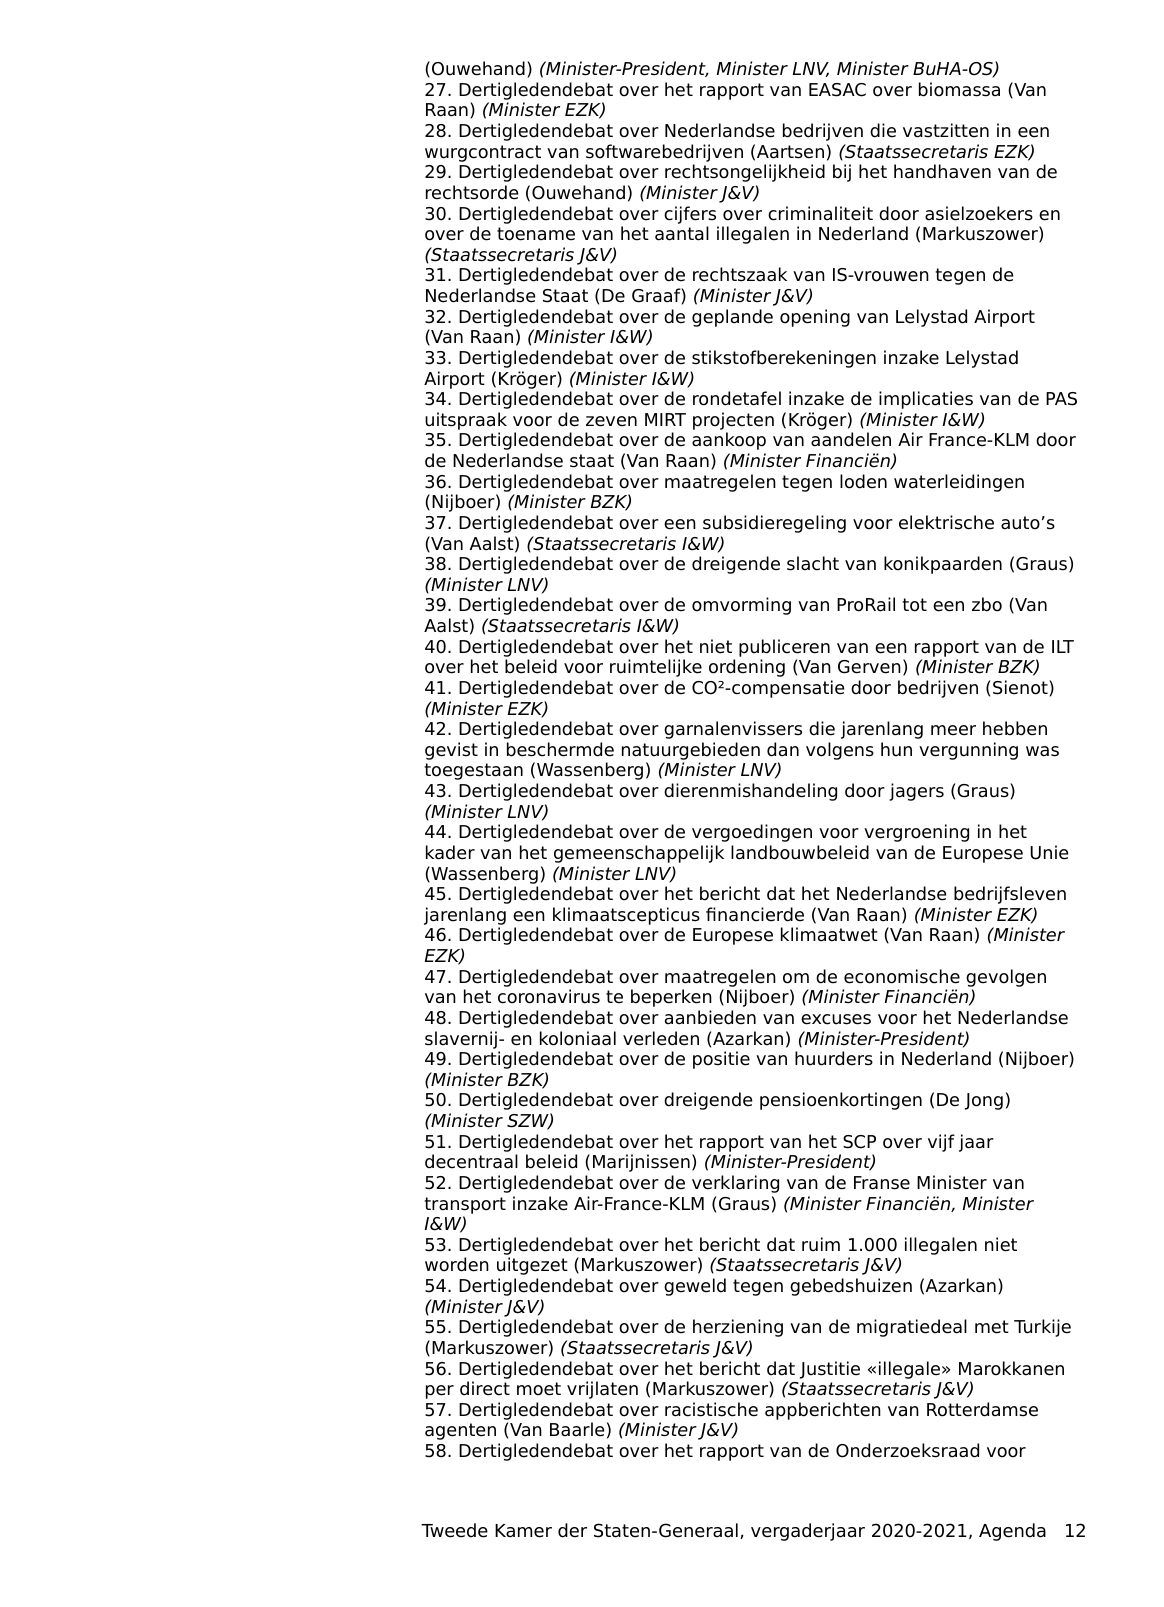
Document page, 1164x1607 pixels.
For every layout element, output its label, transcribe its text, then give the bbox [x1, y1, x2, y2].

table_cell [401, 1317, 418, 1358]
table_cell [77, 595, 401, 637]
table_cell [401, 265, 418, 307]
table_cell 50. Dertigledendebat over dreigende pensioenkortingen (De Jong) (Minister SZW) [418, 1090, 1087, 1132]
table_cell [401, 307, 418, 348]
table_cell 42. Dertigledendebat over garnalenvissers die jarenlang meer hebben gevist in beschermde natuurgebieden dan volgens hun vergunning was toegestaan (Wassenberg) (Minister LNV) [418, 719, 1087, 781]
table_cell [77, 884, 401, 925]
table_cell [77, 80, 401, 121]
table_cell [401, 781, 418, 822]
table_cell [77, 637, 401, 678]
table_cell [401, 121, 418, 162]
table_cell 52. Dertigledendebat over de verklaring van de Franse Minister van transport inzake Air-France-KLM (Graus) (Minister Financiën, Minister I&W) [418, 1173, 1087, 1235]
table_cell [401, 678, 418, 719]
table_cell [77, 967, 401, 1008]
table_cell 32. Dertigledendebat over de geplande opening van Lelystad Airport (Van Raan) (Minister I&W) [418, 307, 1087, 348]
table_cell 27. Dertigledendebat over het rapport van EASAC over biomassa (Van Raan) (Minister EZK) [418, 80, 1087, 121]
table_cell [77, 554, 401, 595]
table_cell 35. Dertigledendebat over de aankoop van aandelen Air France-KLM door de Nederlandse staat (Van Raan) (Minister Financiën) [418, 430, 1087, 472]
table_cell [77, 389, 401, 430]
table_cell 57. Dertigledendebat over racistische appberichten van Rotterdamse agenten (Van Baarle) (Minister J&V) [418, 1400, 1087, 1441]
table_cell 56. Dertigledendebat over het bericht dat Justitie «illegale» Marokkanen per direct moet vrijlaten (Markuszower) (Staatssecretaris J&V) [418, 1359, 1087, 1400]
table_cell [401, 59, 418, 80]
table_cell [77, 1441, 401, 1462]
table_cell [401, 719, 418, 781]
table_cell [77, 1359, 401, 1400]
table_cell [77, 1317, 401, 1358]
table_cell [401, 1132, 418, 1173]
table_cell [401, 1235, 418, 1276]
table_cell 53. Dertigledendebat over het bericht dat ruim 1.000 illegalen niet worden uitgezet (Markuszower) (Staatssecretaris J&V) [418, 1235, 1087, 1276]
table_cell 28. Dertigledendebat over Nederlandse bedrijven die vastzitten in een wurgcontract van softwarebedrijven (Aartsen) (Staatssecretaris EZK) [418, 121, 1087, 162]
table_cell [77, 265, 401, 307]
table_cell [401, 162, 418, 203]
table_cell 46. Dertigledendebat over de Europese klimaatwet (Van Raan) (Minister EZK) [418, 925, 1087, 967]
table_cell [77, 1276, 401, 1317]
table_cell [401, 472, 418, 513]
table_cell [77, 1049, 401, 1090]
table_cell [77, 307, 401, 348]
table_cell [401, 595, 418, 637]
table_cell [401, 925, 418, 967]
table_cell 54. Dertigledendebat over geweld tegen gebedshuizen (Azarkan) (Minister J&V) [418, 1276, 1087, 1317]
table_cell 34. Dertigledendebat over de rondetafel inzake de implicaties van de PAS uitspraak voor de zeven MIRT projecten (Kröger) (Minister I&W) [418, 389, 1087, 430]
table_cell [401, 1008, 418, 1049]
table_cell [77, 1400, 401, 1441]
table_cell 36. Dertigledendebat over maatregelen tegen loden waterleidingen (Nijboer) (Minister BZK) [418, 472, 1087, 513]
table_cell [77, 822, 401, 884]
table_cell [401, 1359, 418, 1400]
table_cell [77, 1132, 401, 1173]
table_cell 48. Dertigledendebat over aanbieden van excuses voor het Nederlandse slavernij- en koloniaal verleden (Azarkan) (Minister-President) [418, 1008, 1087, 1049]
table_cell (Ouwehand) (Minister-President, Minister LNV, Minister BuHA-OS) [418, 59, 1087, 80]
table_cell [401, 204, 418, 265]
table_cell 43. Dertigledendebat over dierenmishandeling door jagers (Graus) (Minister LNV) [418, 781, 1087, 822]
table_cell [401, 967, 418, 1008]
table_cell [77, 472, 401, 513]
table_cell 37. Dertigledendebat over een subsidieregeling voor elektrische auto’s (Van Aalst) (Staatssecretaris I&W) [418, 513, 1087, 554]
table_cell [77, 162, 401, 203]
table_cell [77, 925, 401, 967]
table_cell [401, 554, 418, 595]
table_cell [77, 1008, 401, 1049]
table_cell 44. Dertigledendebat over de vergoedingen voor vergroening in het kader van het gemeenschappelijk landbouwbeleid van de Europese Unie (Wassenberg) (Minister LNV) [418, 822, 1087, 884]
table_cell 33. Dertigledendebat over de stikstofberekeningen inzake Lelystad Airport (Kröger) (Minister I&W) [418, 348, 1087, 389]
table_cell 45. Dertigledendebat over het bericht dat het Nederlandse bedrijfsleven jarenlang een klimaatscepticus financierde (Van Raan) (Minister EZK) [418, 884, 1087, 925]
table_cell 55. Dertigledendebat over de herziening van de migratiedeal met Turkije (Markuszower) (Staatssecretaris J&V) [418, 1317, 1087, 1358]
table_cell [401, 80, 418, 121]
table_cell [401, 1400, 418, 1441]
table_cell 47. Dertigledendebat over maatregelen om de economische gevolgen van het coronavirus te beperken (Nijboer) (Minister Financiën) [418, 967, 1087, 1008]
table_cell [401, 430, 418, 472]
table_cell 38. Dertigledendebat over de dreigende slacht van konikpaarden (Graus) (Minister LNV) [418, 554, 1087, 595]
table_cell [401, 513, 418, 554]
table_cell 29. Dertigledendebat over rechtsongelijkheid bij het handhaven van de rechtsorde (Ouwehand) (Minister J&V) [418, 162, 1087, 203]
table_cell 30. Dertigledendebat over cijfers over criminaliteit door asielzoekers en over de toename van het aantal illegalen in Nederland (Markuszower) (Staatssecretaris J&V) [418, 204, 1087, 265]
table_cell 41. Dertigledendebat over de CO²-compensatie door bedrijven (Sienot) (Minister EZK) [418, 678, 1087, 719]
table_cell [401, 1276, 418, 1317]
table_cell [77, 1173, 401, 1235]
table_cell [77, 781, 401, 822]
table_cell 31. Dertigledendebat over de rechtszaak van IS-vrouwen tegen de Nederlandse Staat (De Graaf) (Minister J&V) [418, 265, 1087, 307]
table_cell [77, 430, 401, 472]
table_cell [77, 1090, 401, 1132]
table_cell [401, 1049, 418, 1090]
table_cell [77, 59, 401, 80]
table_cell 39. Dertigledendebat over de omvorming van ProRail tot een zbo (Van Aalst) (Staatssecretaris I&W) [418, 595, 1087, 637]
table_cell [77, 678, 401, 719]
table_cell 40. Dertigledendebat over het niet publiceren van een rapport van de ILT over het beleid voor ruimtelijke ordening (Van Gerven) (Minister BZK) [418, 637, 1087, 678]
table_cell [401, 1173, 418, 1235]
table_cell [77, 513, 401, 554]
table_cell [77, 204, 401, 265]
table_cell [77, 348, 401, 389]
table_cell [77, 1235, 401, 1276]
table_cell [401, 348, 418, 389]
table_cell [401, 1090, 418, 1132]
table_cell 51. Dertigledendebat over het rapport van het SCP over vijf jaar decentraal beleid (Marijnissen) (Minister-President) [418, 1132, 1087, 1173]
table_cell [401, 1441, 418, 1462]
table_cell [77, 121, 401, 162]
table_cell [401, 884, 418, 925]
table_cell [401, 822, 418, 884]
table_cell [401, 637, 418, 678]
table_cell [401, 389, 418, 430]
table_cell [77, 719, 401, 781]
table_cell 58. Dertigledendebat over het rapport van de Onderzoeksraad voor [418, 1441, 1087, 1462]
table_cell 49. Dertigledendebat over de positie van huurders in Nederland (Nijboer) (Minister BZK) [418, 1049, 1087, 1090]
